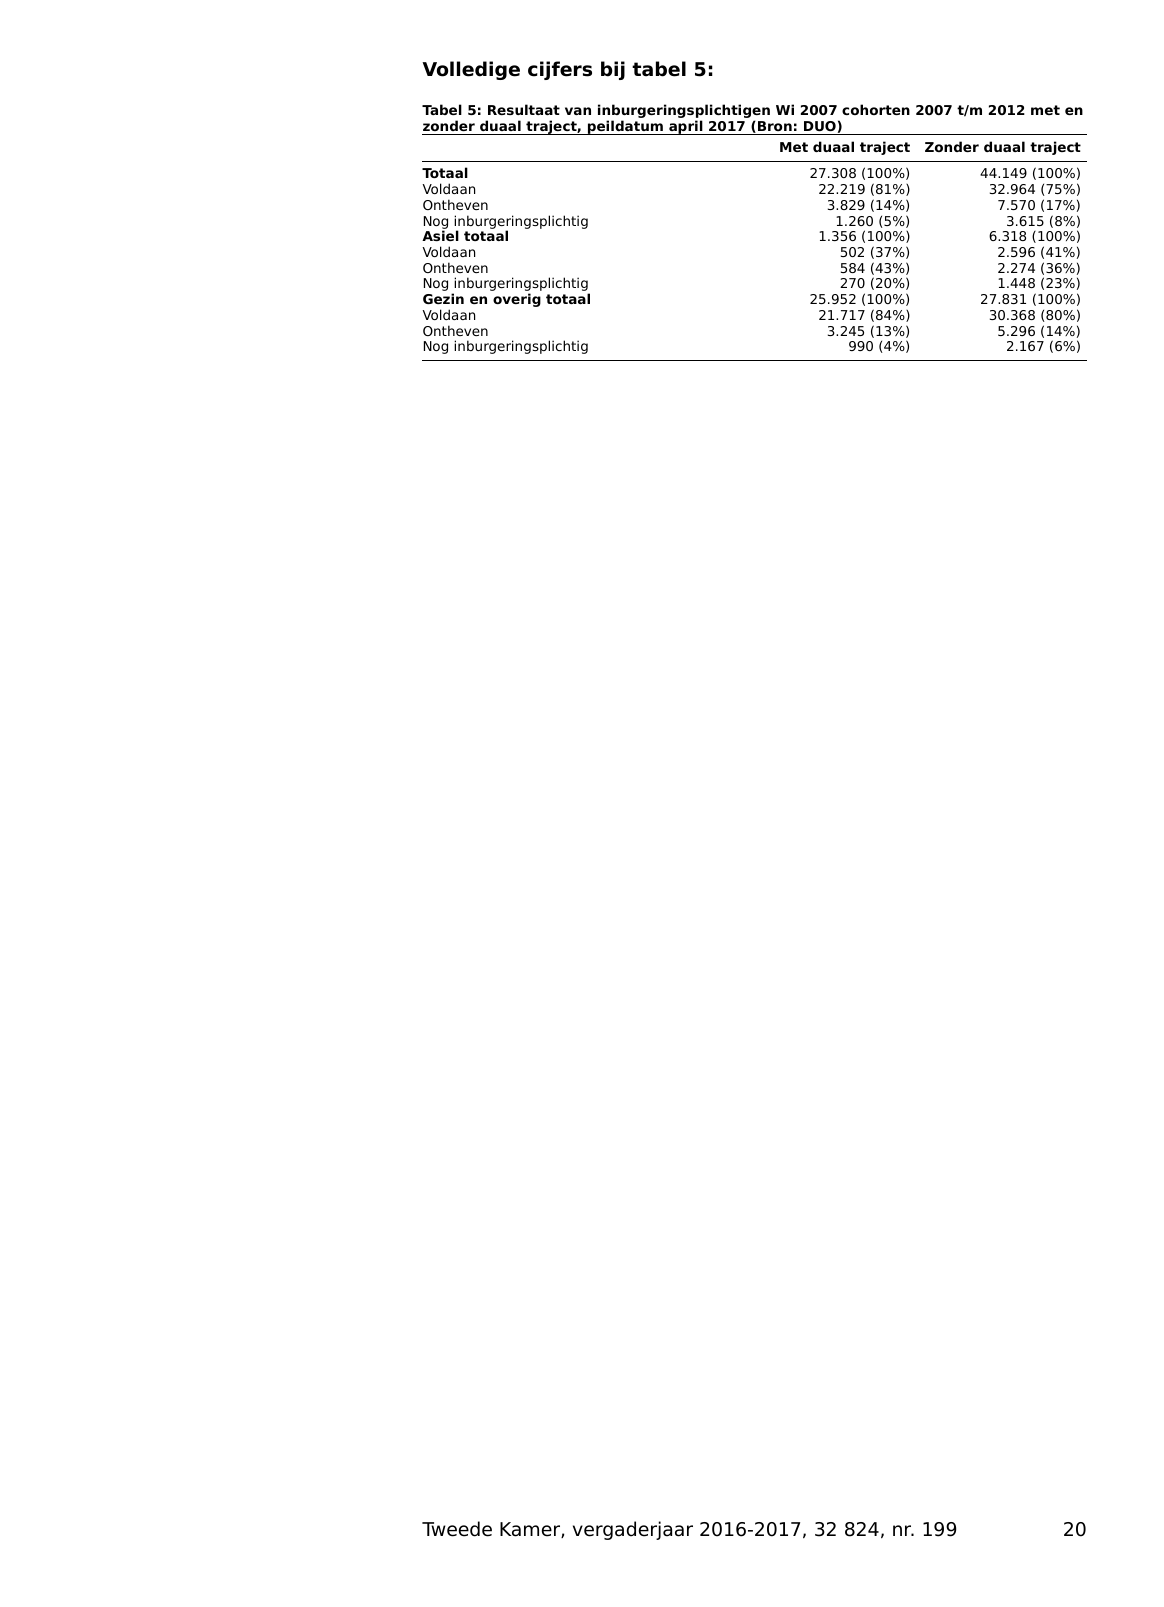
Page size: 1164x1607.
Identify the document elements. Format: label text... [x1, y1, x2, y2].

table_cell 584 (43%) [741, 261, 916, 276]
table_cell Voldaan [422, 182, 741, 198]
table_cell Ontheven [422, 261, 741, 276]
table_cell 22.219 (81%) [741, 182, 916, 198]
table_cell 990 (4%) [741, 339, 916, 360]
table_cell Totaal [422, 162, 741, 182]
table_cell 1.448 (23%) [916, 276, 1087, 292]
table_cell Gezin en overig totaal [422, 292, 741, 308]
table_cell 3.245 (13%) [741, 324, 916, 339]
table_cell 2.167 (6%) [916, 339, 1087, 360]
table_cell 25.952 (100%) [741, 292, 916, 308]
table_cell [422, 135, 741, 161]
table_cell 32.964 (75%) [916, 182, 1087, 198]
table_cell Ontheven [422, 324, 741, 339]
table_cell 30.368 (80%) [916, 308, 1087, 323]
table_cell Nog inburgeringsplichtig [422, 339, 741, 360]
table_cell 44.149 (100%) [916, 162, 1087, 182]
table_cell Met duaal traject [741, 135, 916, 161]
table_cell 27.308 (100%) [741, 162, 916, 182]
table_cell 7.570 (17%) [916, 198, 1087, 213]
table_cell Nog inburgeringsplichtig [422, 214, 741, 229]
table_cell 2.274 (36%) [916, 261, 1087, 276]
table_cell 27.831 (100%) [916, 292, 1087, 308]
table_cell Nog inburgeringsplichtig [422, 276, 741, 292]
table_header Tabel 5: Resultaat van inburgeringsplichtigen Wi 2007 cohorten 2007 t/m 2012 met en zonder duaal traject, peildatum april 2017 (Bron: DUO) [422, 103, 1087, 134]
table_cell 3.829 (14%) [741, 198, 916, 213]
subtitle Volledige cijfers bij tabel 5: [422, 59, 1087, 81]
table_cell 2.596 (41%) [916, 245, 1087, 261]
table_cell Zonder duaal traject [916, 135, 1087, 161]
table_cell 502 (37%) [741, 245, 916, 261]
table_cell Ontheven [422, 198, 741, 213]
table_cell 1.356 (100%) [741, 229, 916, 245]
table_cell 21.717 (84%) [741, 308, 916, 323]
table_cell Voldaan [422, 308, 741, 323]
table_cell Asiel totaal [422, 229, 741, 245]
table_cell 3.615 (8%) [916, 214, 1087, 229]
table_cell 6.318 (100%) [916, 229, 1087, 245]
table_cell Voldaan [422, 245, 741, 261]
table_cell 1.260 (5%) [741, 214, 916, 229]
table_cell 5.296 (14%) [916, 324, 1087, 339]
table_cell 270 (20%) [741, 276, 916, 292]
